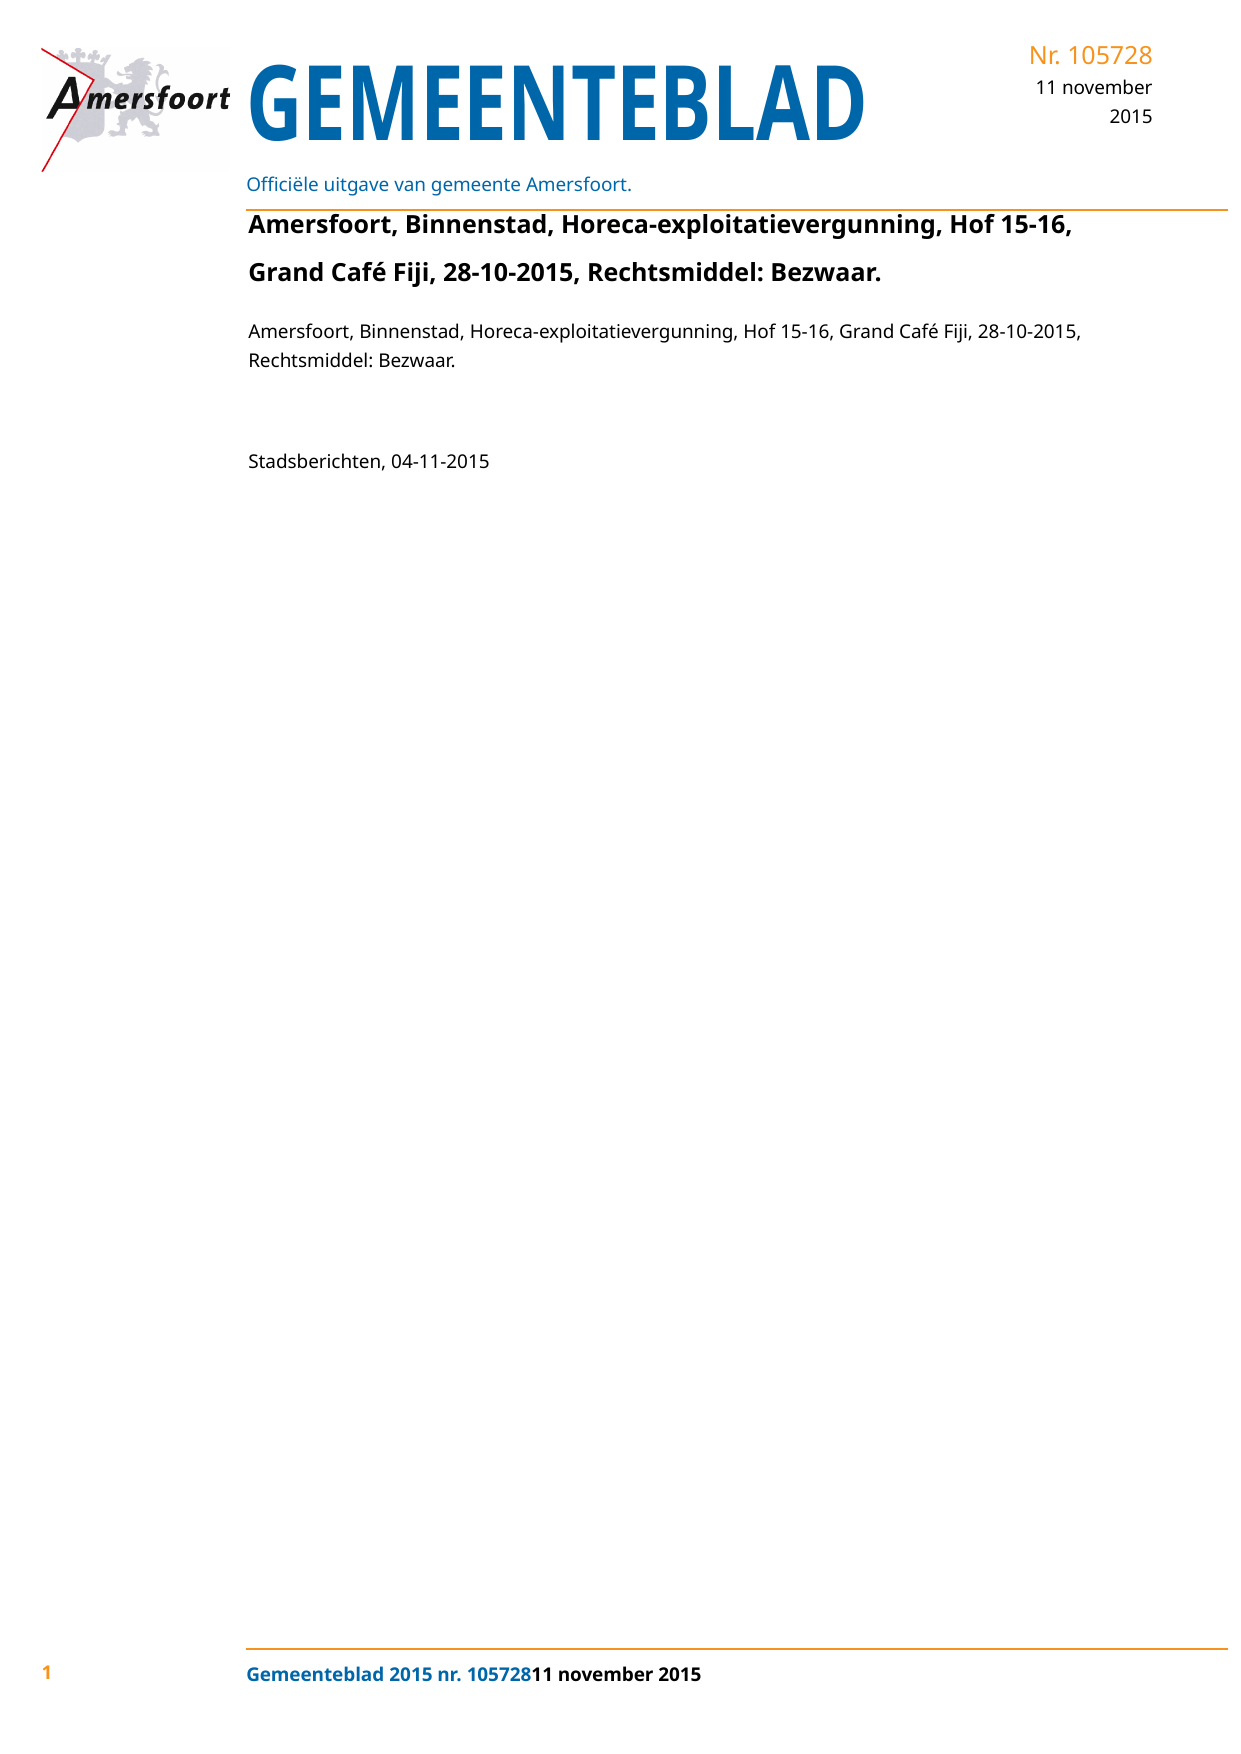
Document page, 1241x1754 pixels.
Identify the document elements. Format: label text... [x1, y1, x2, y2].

picture [41, 47, 231, 172]
text Stadsberichten, 04-11-2015 [248, 448, 1152, 474]
text Amersfoort, Binnenstad, Horeca-exploitatievergunning, Hof 15-16, Grand Café Fiji, 28-10-2015, Rechtsmiddel: Bezwaar. [248, 211, 1152, 288]
text Amersfoort, Binnenstad, Horeca-exploitatievergunning, Hof 15-16, Grand Café Fiji, 28-10-2015, Rechtsmiddel: Bezwaar. [248, 318, 1152, 373]
